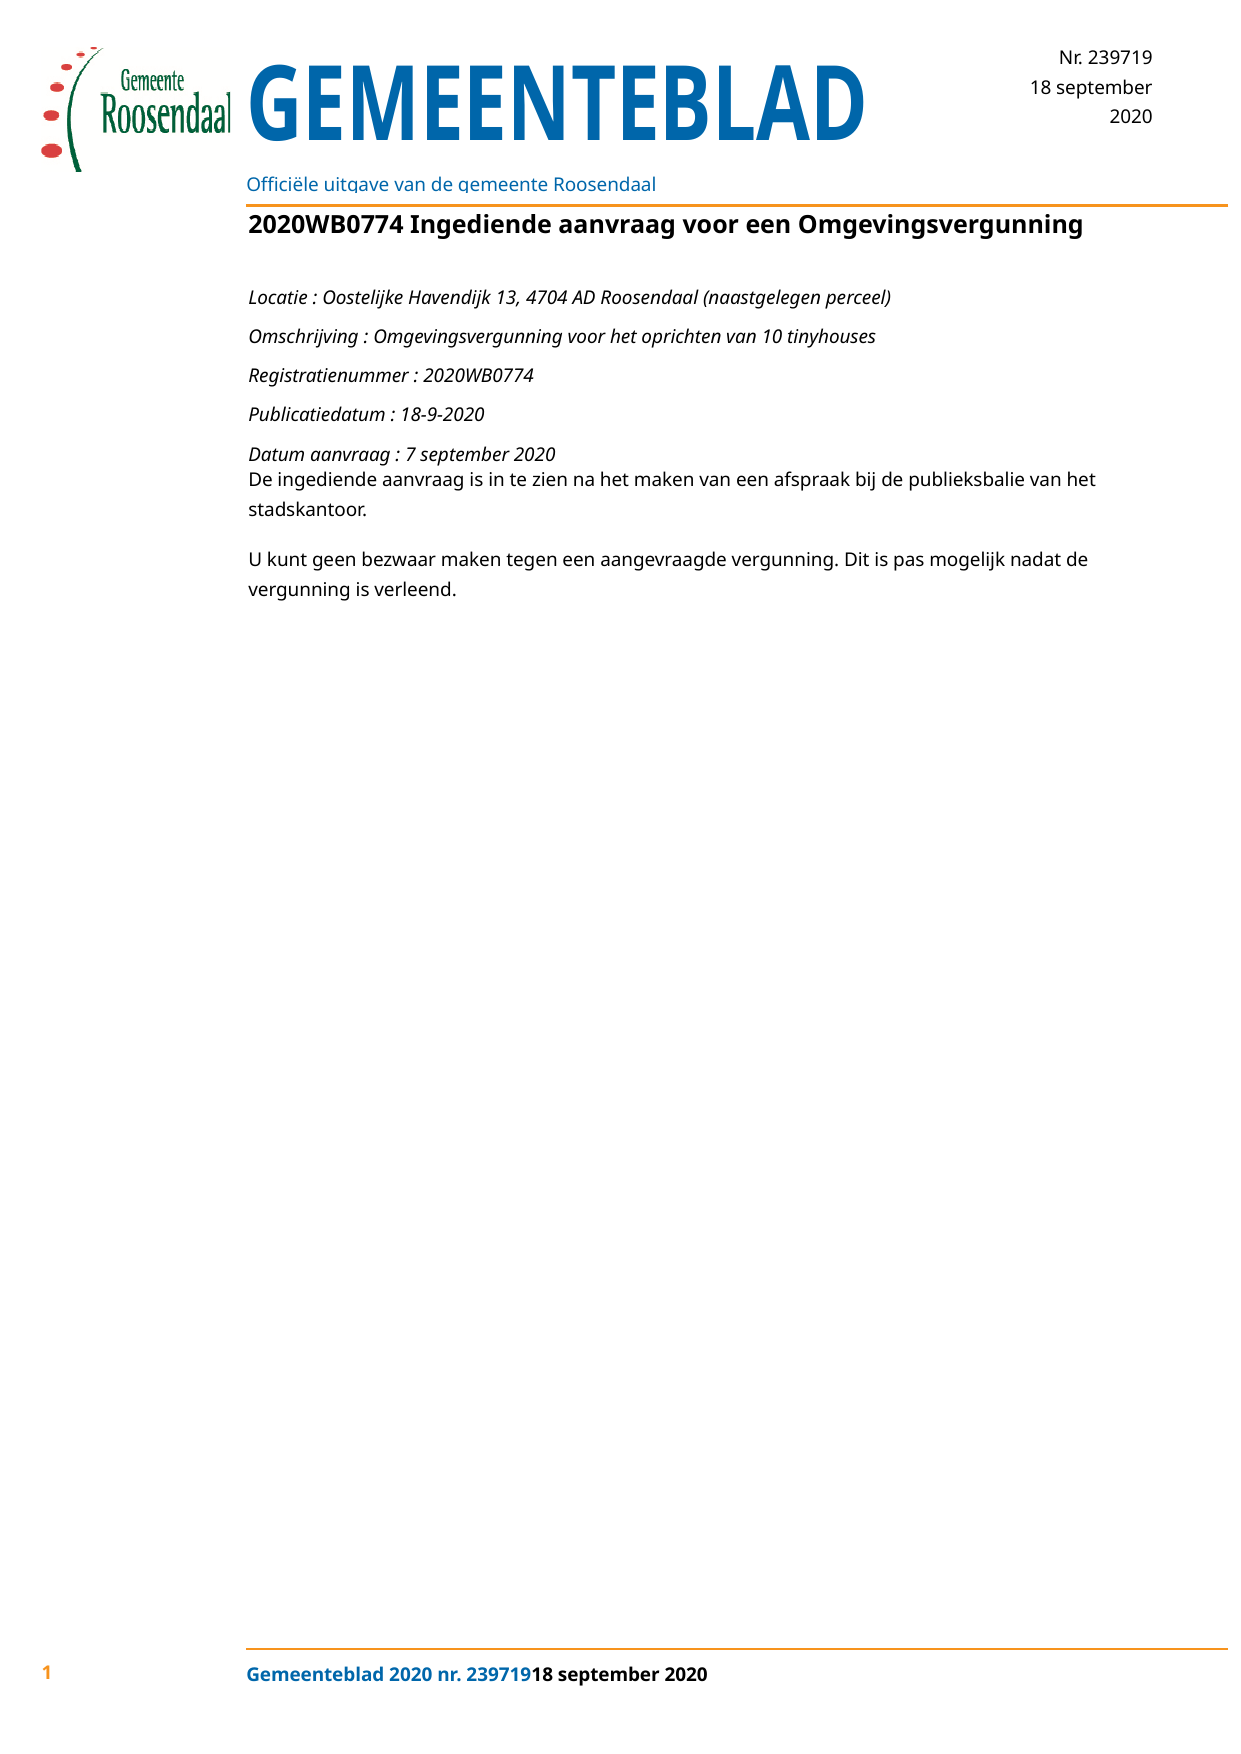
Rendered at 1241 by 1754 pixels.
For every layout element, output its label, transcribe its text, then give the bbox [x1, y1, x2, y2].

text U kunt geen bezwaar maken tegen een aangevraagde vergunning. Dit is pas mogelijk nadat de vergunning is verleend. [248, 547, 1152, 602]
text Datum aanvraag : 7 september 2020 [248, 441, 1152, 467]
text Publicatiedatum : 18-9-2020 [248, 402, 1152, 427]
text 2020WB0774 Ingediende aanvraag voor een Omgevingsvergunning [248, 207, 1152, 241]
text De ingediende aanvraag is in te zien na het maken van een afspraak bij de publieksbalie van het stadskantoor. [248, 467, 1152, 522]
text Omschrijving : Omgevingsvergunning voor het oprichten van 10 tinyhouses [248, 323, 1152, 349]
text Locatie : Oostelijke Havendijk 13, 4704 AD Roosendaal (naastgelegen perceel) [248, 284, 1152, 309]
picture [41, 47, 231, 172]
text Registratienummer : 2020WB0774 [248, 362, 1152, 388]
